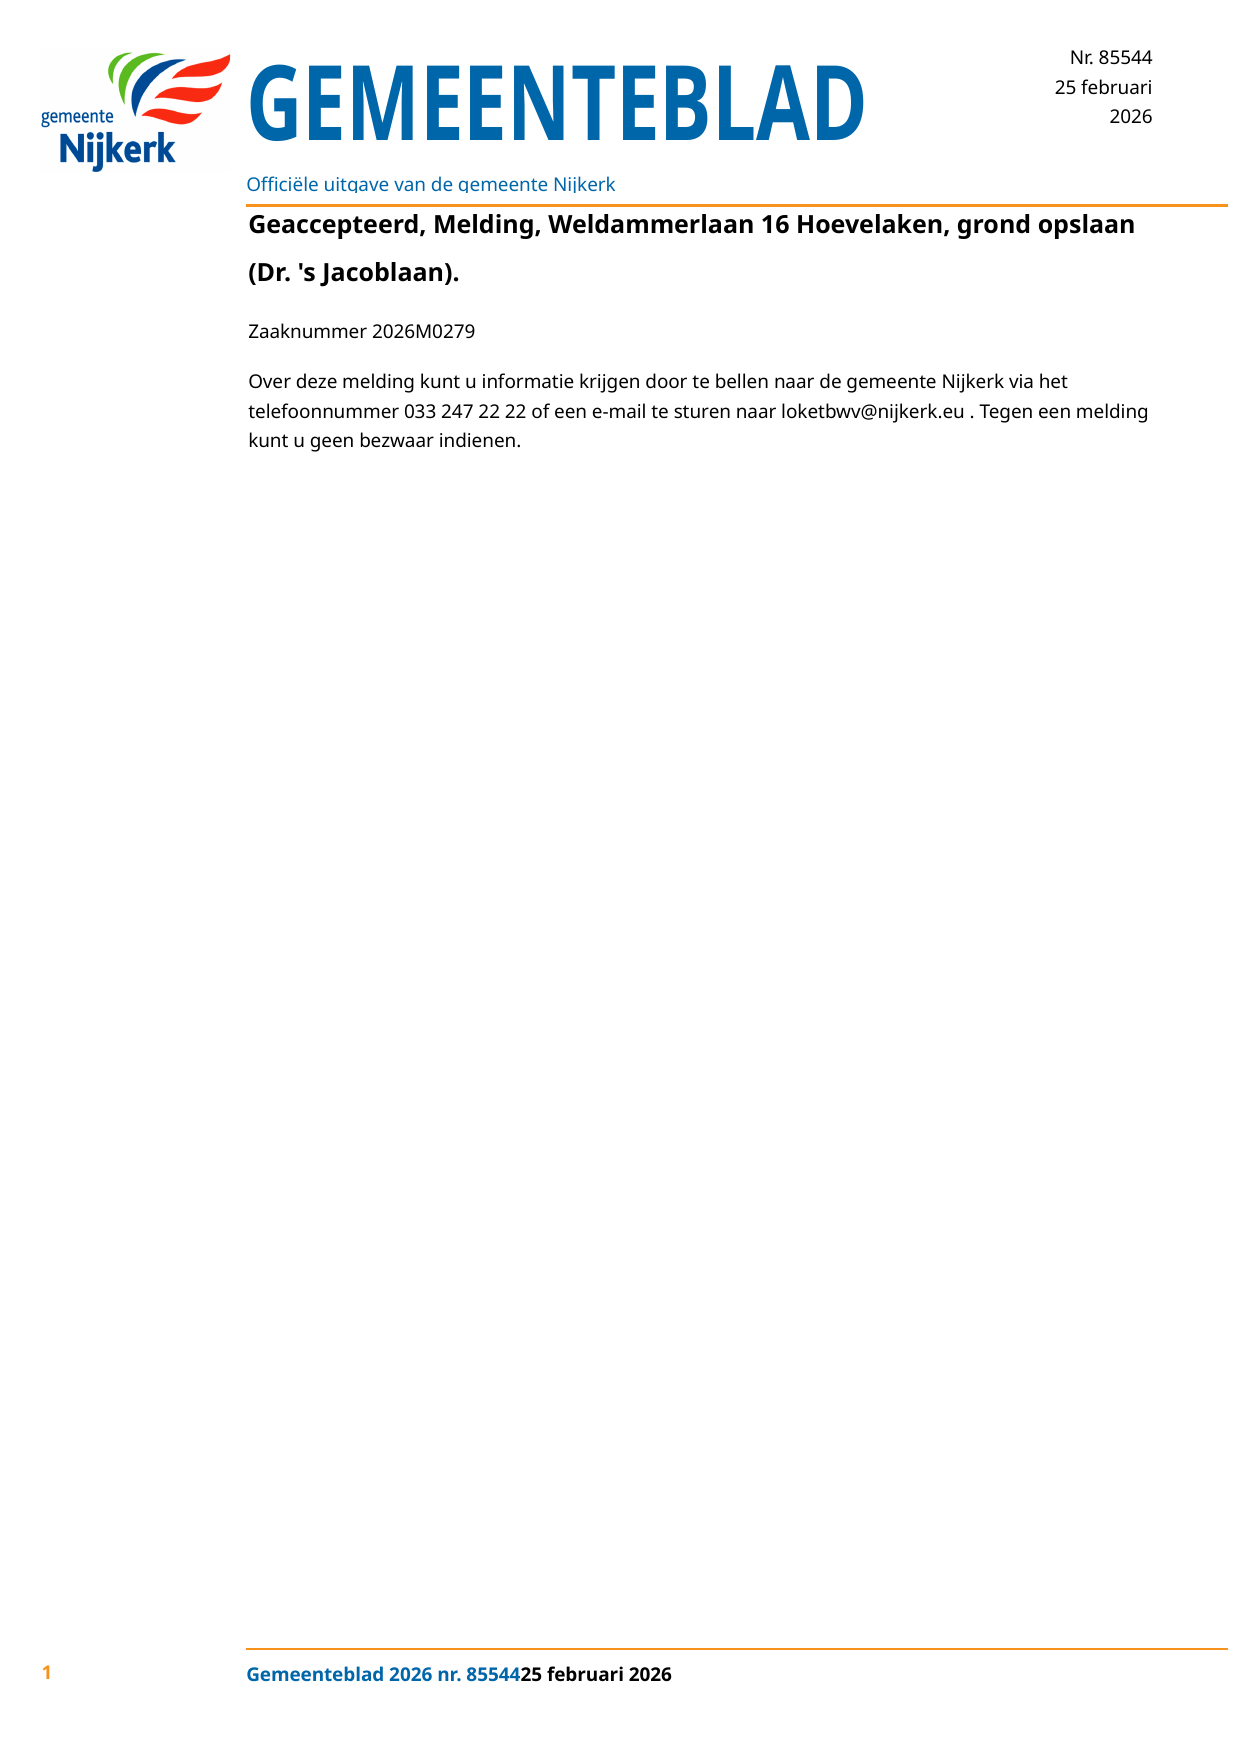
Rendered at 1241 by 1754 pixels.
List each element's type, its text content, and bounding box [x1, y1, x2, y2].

text Geaccepteerd, Melding, Weldammerlaan 16 Hoevelaken, grond opslaan (Dr. 's Jacoblaan). [248, 207, 1152, 288]
picture [41, 47, 231, 172]
text Over deze melding kunt u informatie krijgen door te bellen naar de gemeente Nijkerk via het telefoonnummer 033 247 22 22 of een e-mail te sturen naar loketbwv@nijkerk.eu . Tegen een melding kunt u geen bezwaar indienen. [248, 368, 1152, 453]
text Zaaknummer 2026M0279 [248, 318, 1152, 344]
